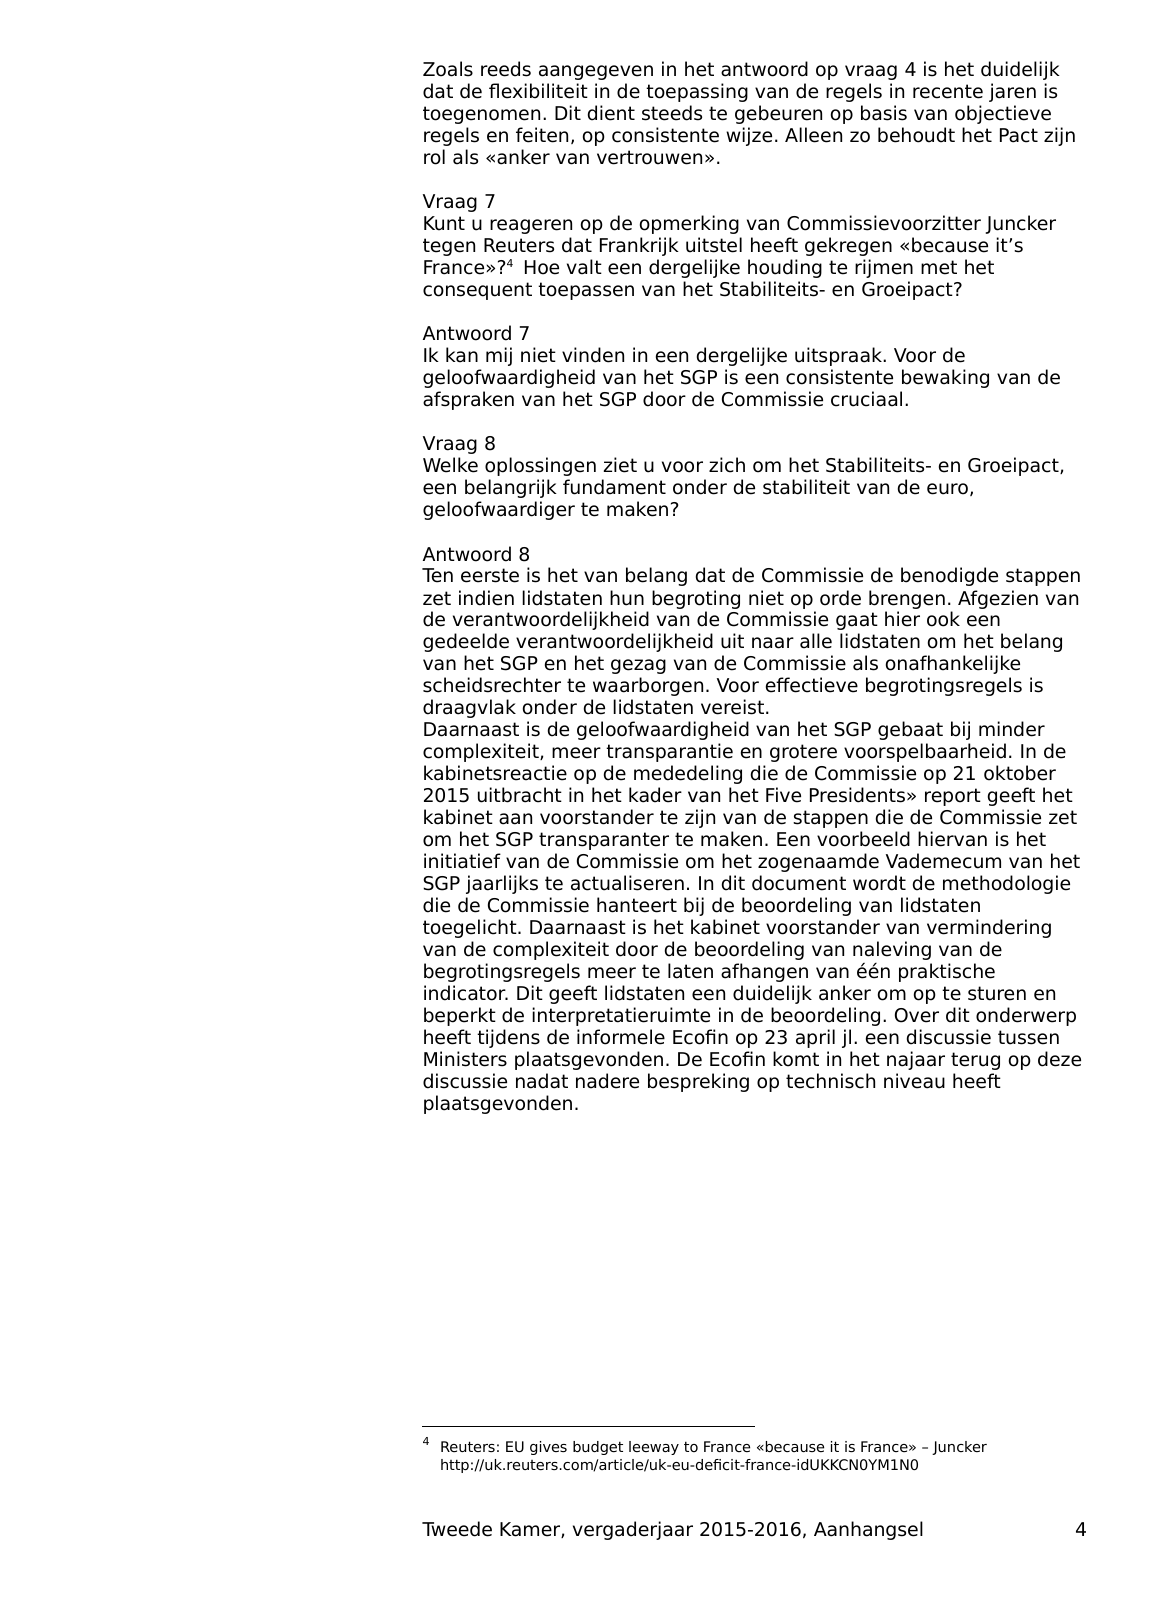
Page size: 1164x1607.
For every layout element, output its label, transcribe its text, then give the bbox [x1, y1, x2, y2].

text Reuters: EU gives budget leeway to France «because it is France» – Juncker http://uk.reuters.com/article/uk-eu-deficit-france-idUKKCN0YM1N0 [422, 1435, 1087, 1474]
text Welke oplossingen ziet u voor zich om het Stabiliteits- en Groeipact, een belangrijk fundament onder de stabiliteit van de euro, geloofwaardiger te maken? [422, 455, 1087, 521]
text Vraag 7 [422, 191, 1087, 213]
text Ik kan mij niet vinden in een dergelijke uitspraak. Voor de geloofwaardigheid van het SGP is een consistente bewaking van de afspraken van het SGP door de Commissie cruciaal. [422, 345, 1087, 411]
text Antwoord 7 [422, 323, 1087, 345]
text Vraag 8 [422, 433, 1087, 455]
text Kunt u reageren op de opmerking van Commissievoorzitter Juncker tegen Reuters dat Frankrijk uitstel heeft gekregen «because it’s France»? Hoe valt een dergelijke houding te rijmen met het consequent toepassen van het Stabiliteits- en Groeipact? [422, 213, 1087, 301]
text Zoals reeds aangegeven in het antwoord op vraag 4 is het duidelijk dat de flexibiliteit in de toepassing van de regels in recente jaren is toegenomen. Dit dient steeds te gebeuren op basis van objectieve regels en feiten, op consistente wijze. Alleen zo behoudt het Pact zijn rol als «anker van vertrouwen». [422, 59, 1087, 169]
text Ten eerste is het van belang dat de Commissie de benodigde stappen zet indien lidstaten hun begroting niet op orde brengen. Afgezien van de verantwoordelijkheid van de Commissie gaat hier ook een gedeelde verantwoordelijkheid uit naar alle lidstaten om het belang van het SGP en het gezag van de Commissie als onafhankelijke scheidsrechter te waarborgen. Voor effectieve begrotingsregels is draagvlak onder de lidstaten vereist. [422, 565, 1087, 719]
text Daarnaast is de geloofwaardigheid van het SGP gebaat bij minder complexiteit, meer transparantie en grotere voorspelbaarheid. In de kabinetsreactie op de mededeling die de Commissie op 21 oktober 2015 uitbracht in het kader van het Five Presidents» report geeft het kabinet aan voorstander te zijn van de stappen die de Commissie zet om het SGP transparanter te maken. Een voorbeeld hiervan is het initiatief van de Commissie om het zogenaamde Vademecum van het SGP jaarlijks te actualiseren. In dit document wordt de methodologie die de Commissie hanteert bij de beoordeling van lidstaten toegelicht. Daarnaast is het kabinet voorstander van vermindering van de complexiteit door de beoordeling van naleving van de begrotingsregels meer te laten afhangen van één praktische indicator. Dit geeft lidstaten een duidelijk anker om op te sturen en beperkt de interpretatieruimte in de beoordeling. Over dit onderwerp heeft tijdens de informele Ecofin op 23 april jl. een discussie tussen Ministers plaatsgevonden. De Ecofin komt in het najaar terug op deze discussie nadat nadere bespreking op technisch niveau heeft plaatsgevonden. [422, 719, 1087, 1115]
text Antwoord 8 [422, 543, 1087, 565]
